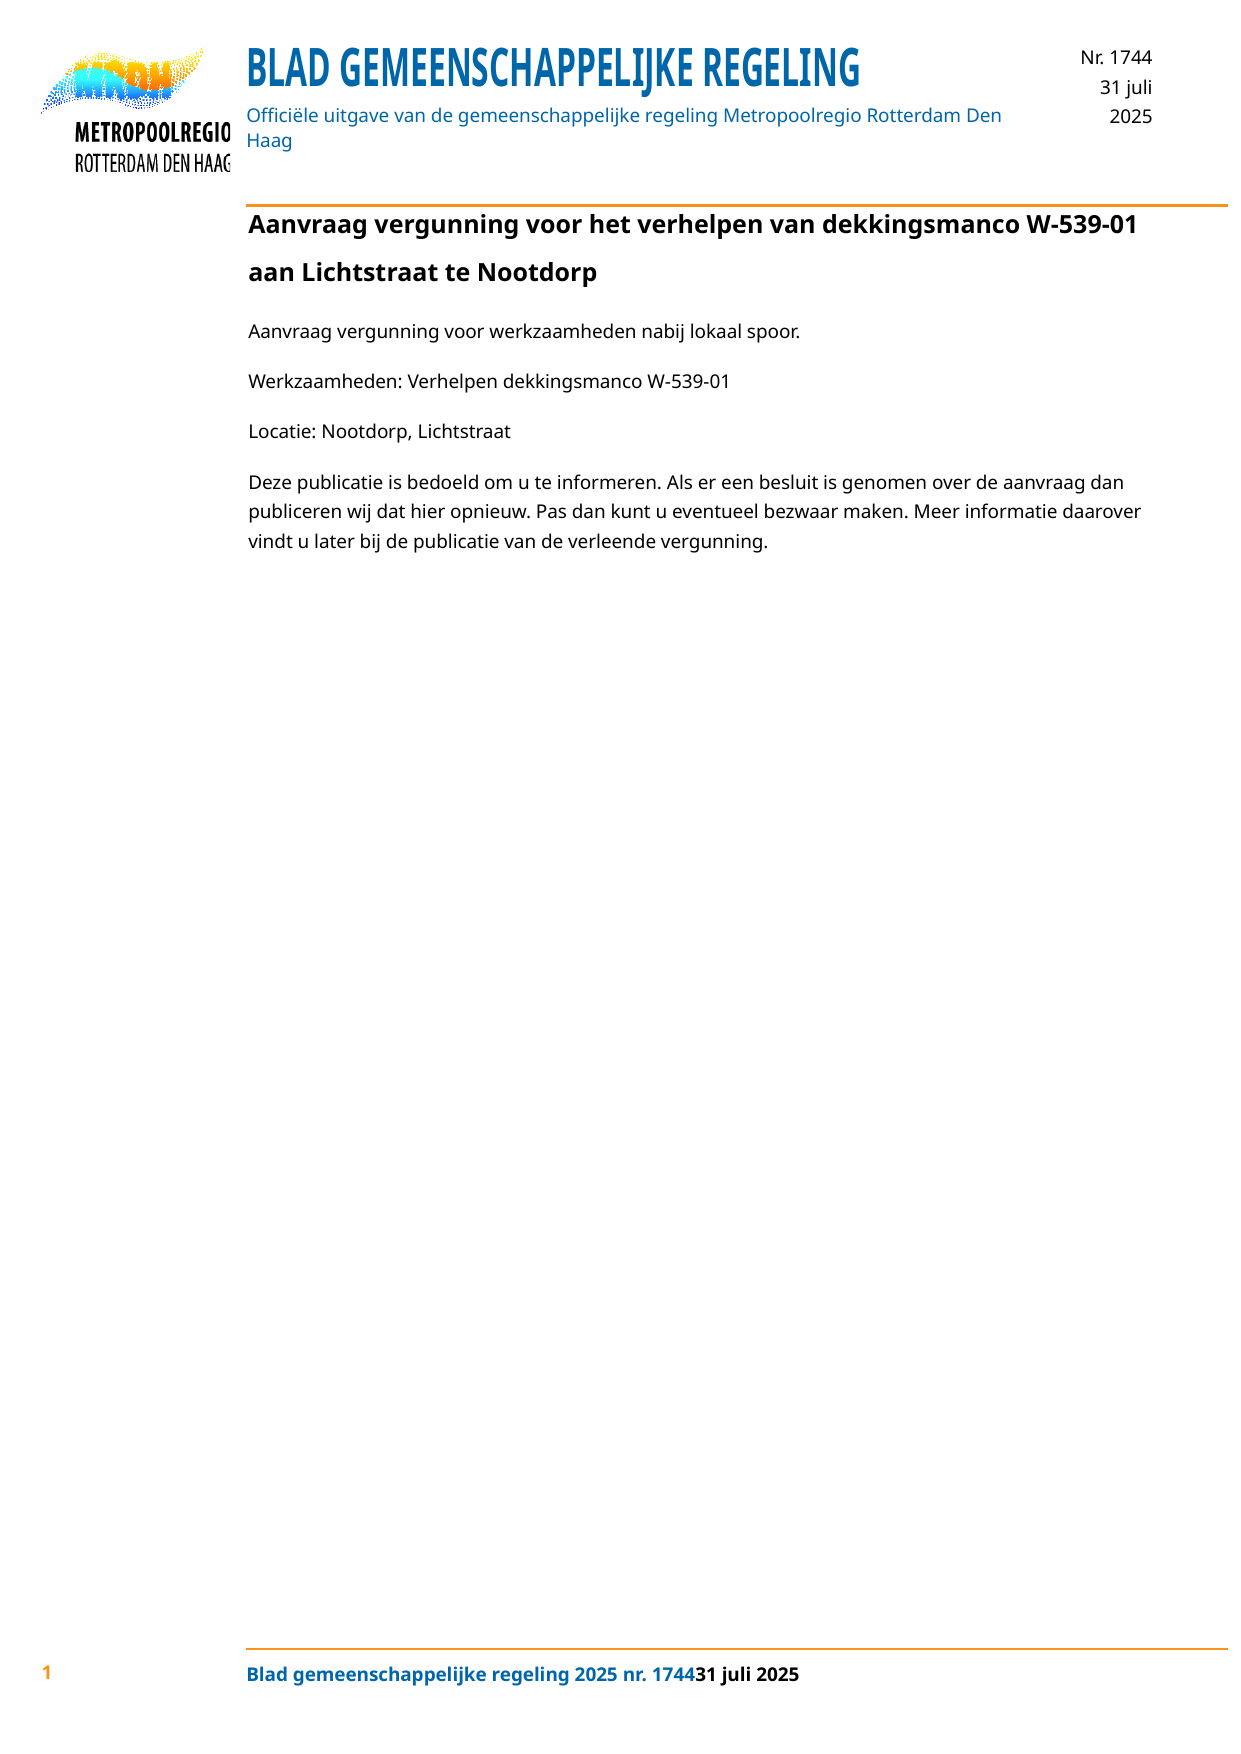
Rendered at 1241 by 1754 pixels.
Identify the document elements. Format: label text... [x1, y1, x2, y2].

text Aanvraag vergunning voor werkzaamheden nabij lokaal spoor. [248, 318, 1152, 344]
picture [41, 47, 231, 172]
text Werkzaamheden: Verhelpen dekkingsmanco W-539-01 [248, 368, 1152, 394]
text Deze publicatie is bedoeld om u te informeren. Als er een besluit is genomen over de aanvraag dan publiceren wij dat hier opnieuw. Pas dan kunt u eventueel bezwaar maken. Meer informatie daarover vindt u later bij de publicatie van de verleende vergunning. [248, 469, 1152, 554]
text Aanvraag vergunning voor het verhelpen van dekkingsmanco W-539-01 aan Lichtstraat te Nootdorp [248, 207, 1152, 288]
text Locatie: Nootdorp, Lichtstraat [248, 419, 1152, 444]
